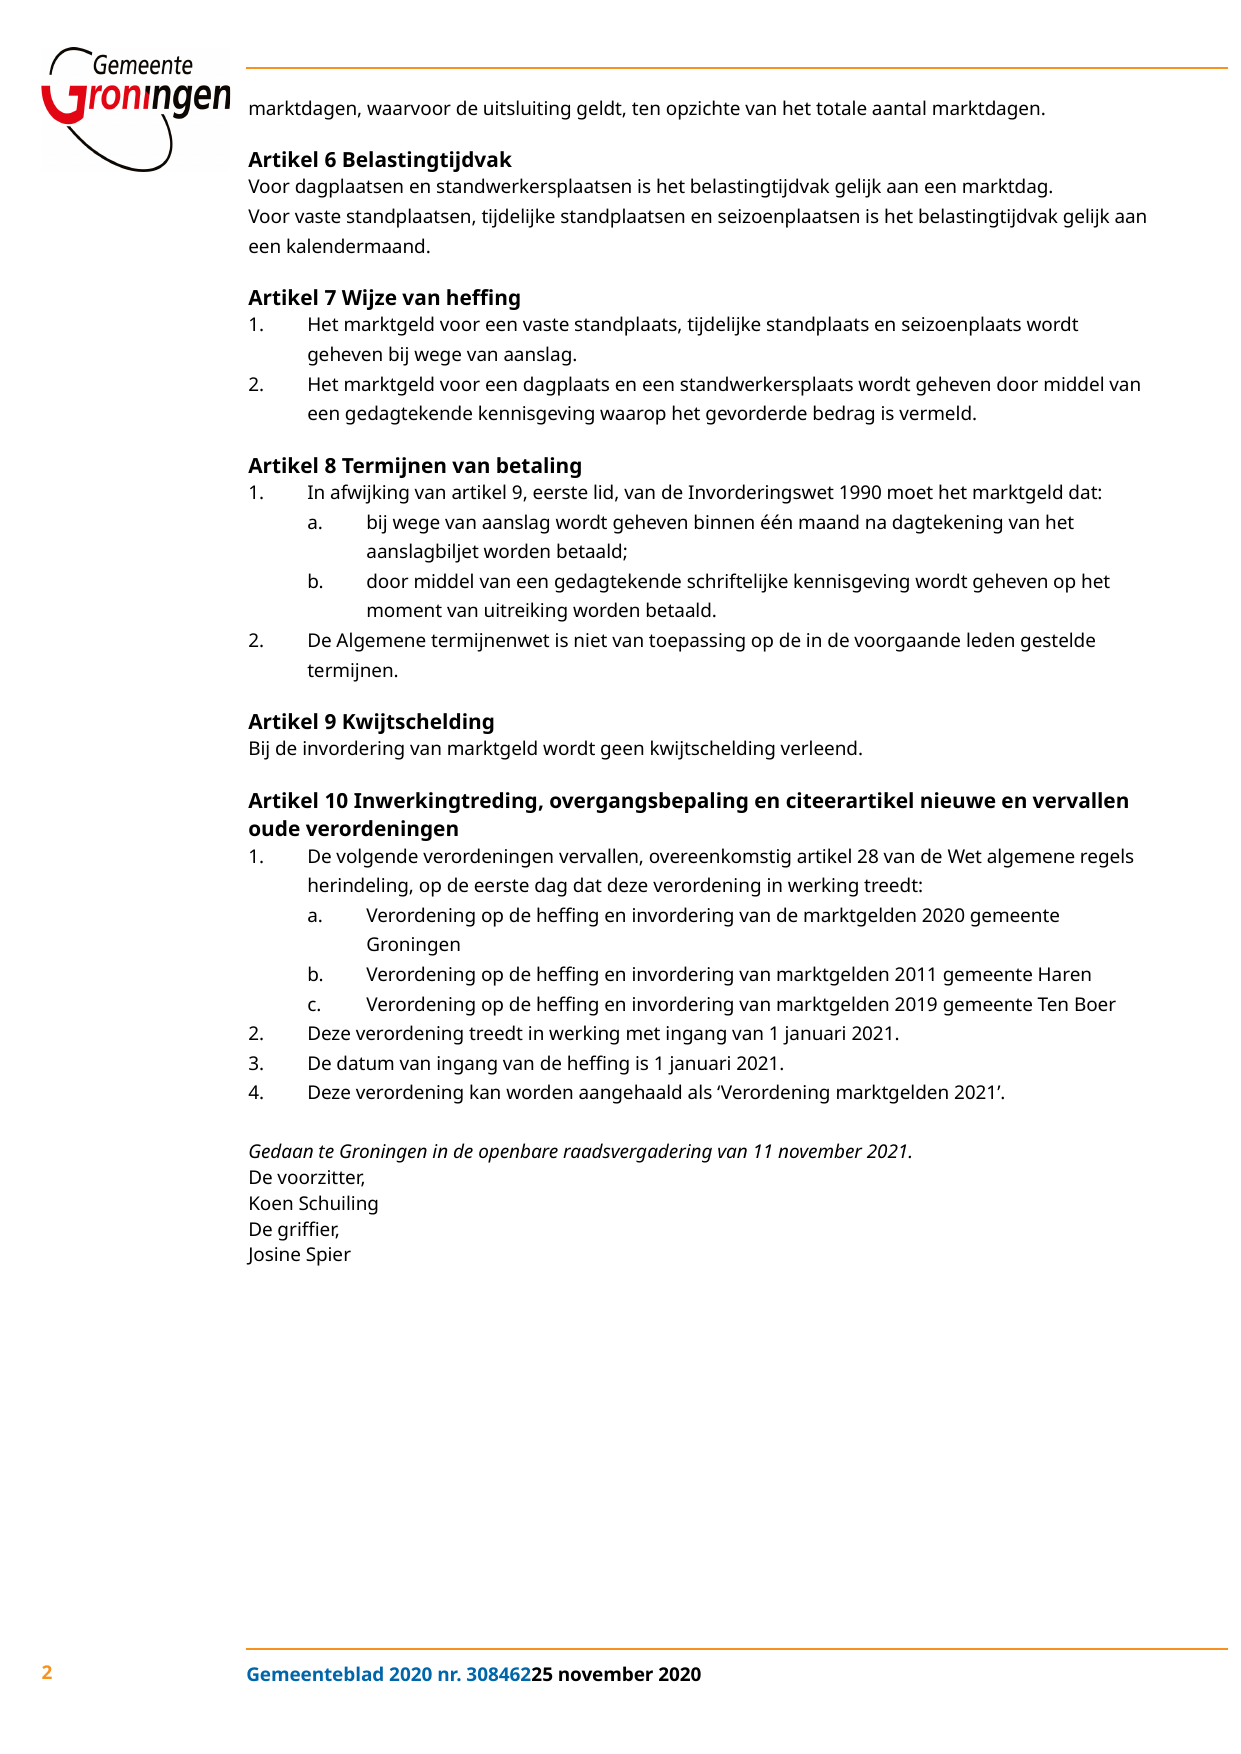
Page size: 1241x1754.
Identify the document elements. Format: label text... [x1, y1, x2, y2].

list In afwijking van artikel 9, eerste lid, van de Invorderingswet 1990 moet het marktgeld dat: [248, 479, 1152, 505]
text Artikel 9 Kwijtschelding [248, 707, 1152, 736]
list De datum van ingang van de heffing is 1 januari 2021. [248, 1050, 1152, 1076]
picture [41, 47, 231, 172]
text Bij de invordering van marktgeld wordt geen kwijtschelding verleend. [248, 736, 1152, 761]
text Artikel 8 Termijnen van betaling [248, 451, 1152, 479]
list Deze verordening kan worden aangehaald als ‘Verordening marktgelden 2021’. [248, 1079, 1152, 1105]
list Het marktgeld voor een dagplaats en een standwerkersplaats wordt geheven door middel van een gedagtekende kennisgeving waarop het gevorderde bedrag is vermeld. [248, 371, 1152, 426]
list bij wege van aanslag wordt geheven binnen één maand na dagtekening van het aanslagbiljet worden betaald; [307, 509, 1152, 564]
text Artikel 7 Wijze van heffing [248, 283, 1152, 312]
list Deze verordening treedt in werking met ingang van 1 januari 2021. [248, 1020, 1152, 1046]
list De volgende verordeningen vervallen, overeenkomstig artikel 28 van de Wet algemene regels herindeling, op de eerste dag dat deze verordening in werking treedt: [248, 843, 1152, 898]
list Verordening op de heffing en invordering van de marktgelden 2020 gemeente Groningen [307, 902, 1152, 957]
text Gedaan te Groningen in de openbare raadsvergadering van 11 november 2021. [248, 1139, 1152, 1164]
text marktdagen, waarvoor de uitsluiting geldt, ten opzichte van het totale aantal marktdagen. [248, 95, 1152, 121]
list De Algemene termijnenwet is niet van toepassing op de in de voorgaande leden gestelde termijnen. [248, 627, 1152, 682]
text Artikel 10 Inwerkingtreding, overgangsbepaling en citeerartikel nieuwe en vervallen oude verordeningen [248, 786, 1152, 843]
text Koen Schuiling [248, 1190, 1152, 1216]
text Josine Spier [248, 1242, 1152, 1267]
list Verordening op de heffing en invordering van marktgelden 2019 gemeente Ten Boer [307, 991, 1152, 1017]
text Artikel 6 Belastingtijdvak [248, 145, 1152, 174]
text De griffier, [248, 1216, 1152, 1242]
list Het marktgeld voor een vaste standplaats, tijdelijke standplaats en seizoenplaats wordt geheven bij wege van aanslag. [248, 312, 1152, 367]
text Voor dagplaatsen en standwerkersplaatsen is het belastingtijdvak gelijk aan een marktdag. [248, 174, 1152, 199]
text De voorzitter, [248, 1164, 1152, 1190]
list door middel van een gedagtekende schriftelijke kennisgeving wordt geheven op het moment van uitreiking worden betaald. [307, 568, 1152, 623]
list Verordening op de heffing en invordering van marktgelden 2011 gemeente Haren [307, 961, 1152, 987]
text Voor vaste standplaatsen, tijdelijke standplaatsen en seizoenplaatsen is het belastingtijdvak gelijk aan een kalendermaand. [248, 203, 1152, 258]
